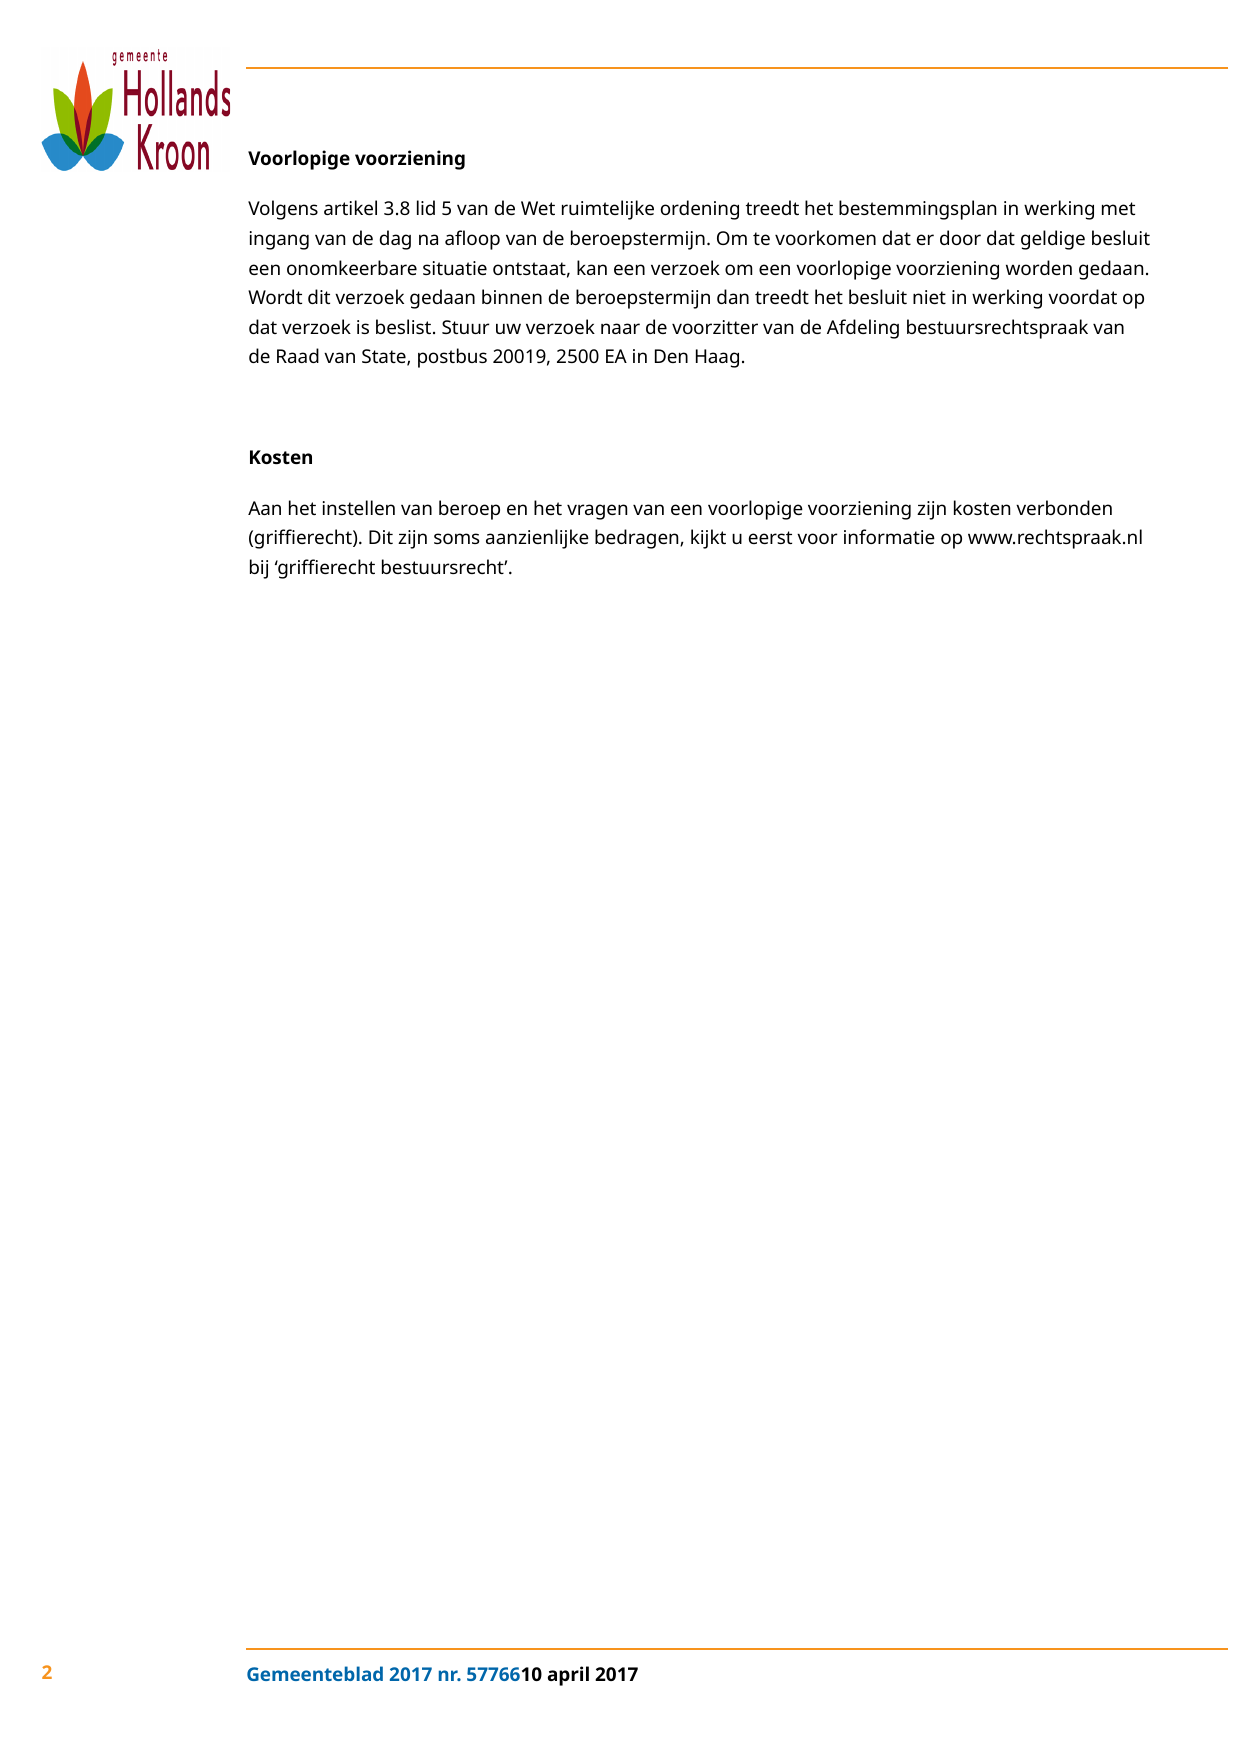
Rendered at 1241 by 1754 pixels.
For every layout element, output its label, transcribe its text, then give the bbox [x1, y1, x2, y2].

text Volgens artikel 3.8 lid 5 van de Wet ruimtelijke ordening treedt het bestemmingsplan in werking met ingang van de dag na afloop van de beroepstermijn. Om te voorkomen dat er door dat geldige besluit een onomkeerbare situatie ontstaat, kan een verzoek om een voorlopige voorziening worden gedaan. Wordt dit verzoek gedaan binnen de beroepstermijn dan treedt het besluit niet in werking voordat op dat verzoek is beslist. Stuur uw verzoek naar de voorzitter van de Afdeling bestuursrechtspraak van de Raad van State, postbus 20019, 2500 EA in Den Haag. [248, 196, 1152, 369]
text Kosten [248, 444, 1152, 470]
text Voorlopige voorziening [248, 145, 1152, 171]
picture [41, 47, 231, 172]
text Aan het instellen van beroep en het vragen van een voorlopige voorziening zijn kosten verbonden (griffierecht). Dit zijn soms aanzienlijke bedragen, kijkt u eerst voor informatie op www.rechtspraak.nl bij ‘griffierecht bestuursrecht’. [248, 495, 1152, 580]
